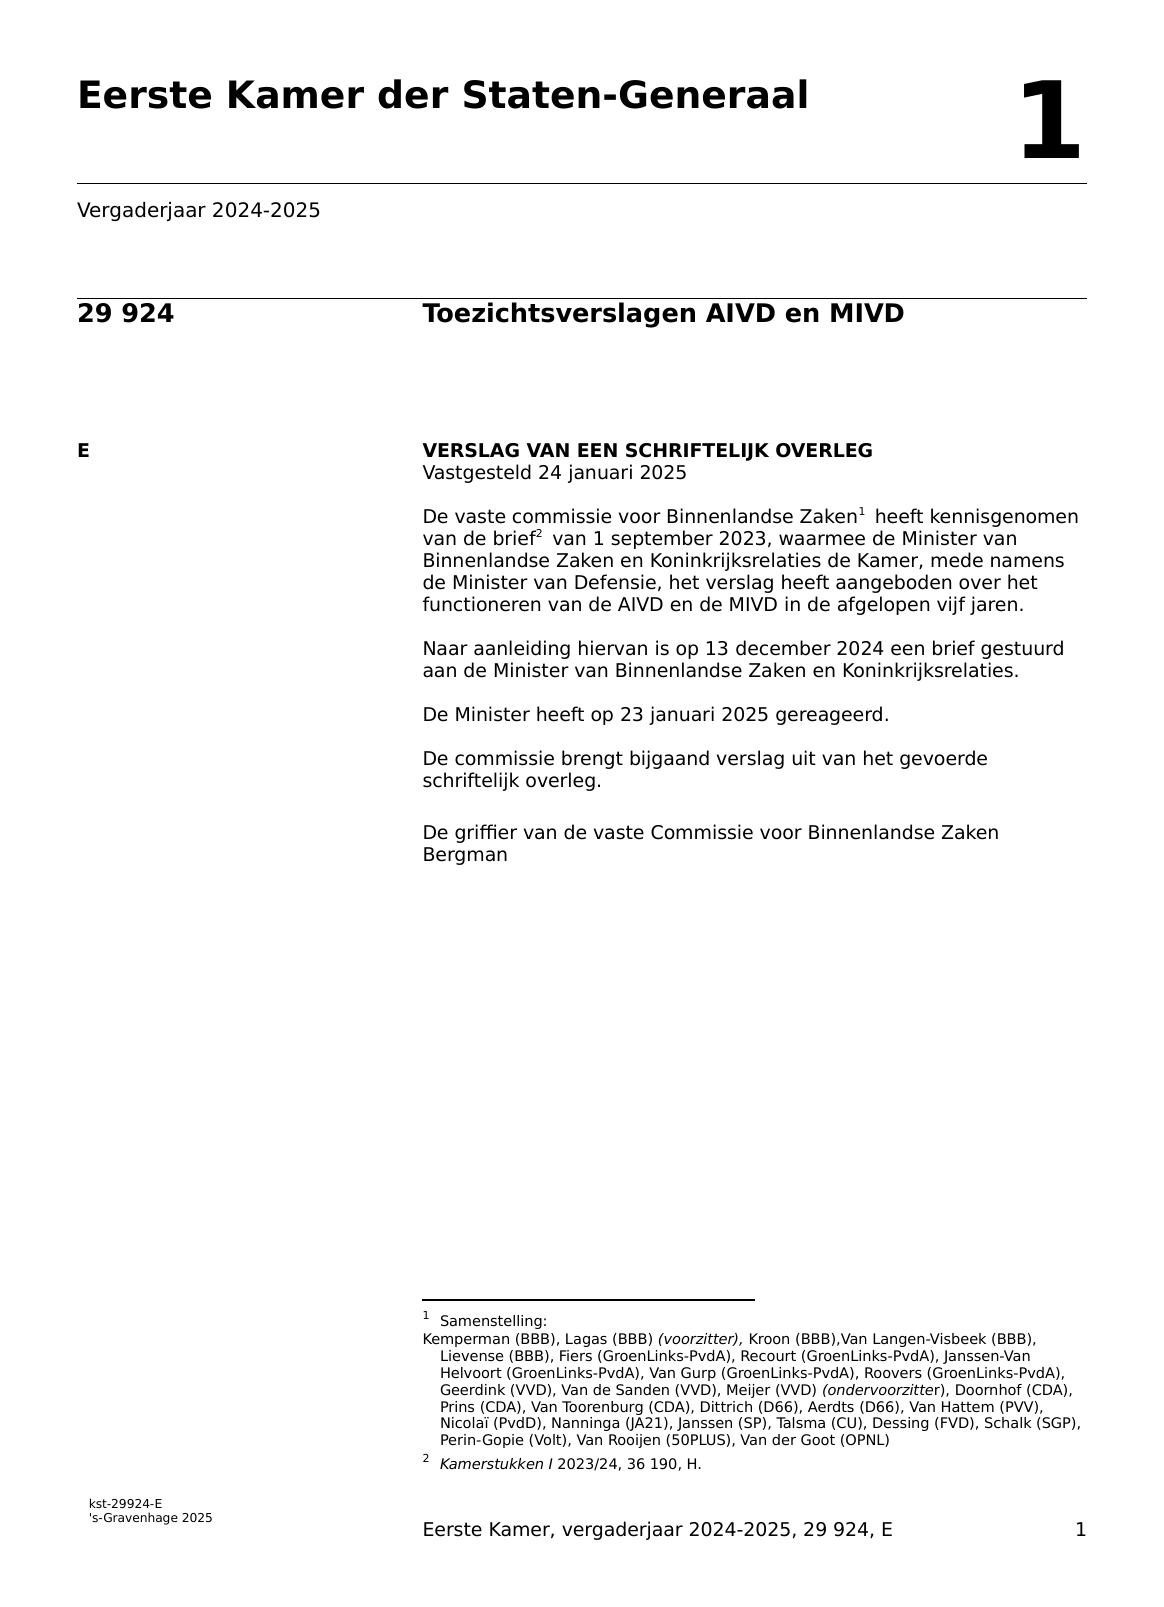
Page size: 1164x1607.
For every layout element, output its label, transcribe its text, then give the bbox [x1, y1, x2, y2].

text De vaste commissie voor Binnenlandse Zaken heeft kennisgenomen van de brief van 1 september 2023, waarmee de Minister van Binnenlandse Zaken en Koninkrijksrelaties de Kamer, mede namens de Minister van Defensie, het verslag heeft aangeboden over het functioneren van de AIVD en de MIVD in de afgelopen vijf jaren. [422, 506, 1087, 616]
text Vastgesteld 24 januari 2025 [422, 462, 1087, 484]
text Samenstelling: [422, 1309, 1087, 1331]
text De griffier van de vaste Commissie voor Binnenlandse Zaken Bergman [422, 822, 1087, 866]
subtitle E VERSLAG VAN EEN SCHRIFTELIJK OVERLEG [77, 440, 1087, 462]
table_header 1 [886, 59, 1087, 183]
subtitle 29 924 Toezichtsverslagen AIVD en MIVD [77, 299, 1087, 329]
text 's-Gravenhage 2025 [88, 1511, 323, 1525]
text kst-29924-E [88, 1497, 323, 1511]
text Kemperman (BBB), Lagas (BBB) (voorzitter), Kroon (BBB),Van Langen-Visbeek (BBB), Lievense (BBB), Fiers (GroenLinks-PvdA), Recourt (GroenLinks-PvdA), Janssen-Van Helvoort (GroenLinks-PvdA), Van Gurp (GroenLinks-PvdA), Roovers (GroenLinks-PvdA), Geerdink (VVD), Van de Sanden (VVD), Meijer (VVD) (ondervoorzitter), Doornhof (CDA), Prins (CDA), Van Toorenburg (CDA), Dittrich (D66), Aerdts (D66), Van Hattem (PVV), Nicolaï (PvdD), Nanninga (JA21), Janssen (SP), Talsma (CU), Dessing (FVD), Schalk (SGP), Perin-Gopie (Volt), Van Rooijen (50PLUS), Van der Goot (OPNL) [422, 1331, 1087, 1449]
text De commissie brengt bijgaand verslag uit van het gevoerde schriftelijk overleg. [422, 748, 1087, 792]
text De Minister heeft op 23 januari 2025 gereageerd. [422, 704, 1087, 726]
text Naar aanleiding hiervan is op 13 december 2024 een brief gestuurd aan de Minister van Binnenlandse Zaken en Koninkrijksrelaties. [422, 638, 1087, 682]
table_cell Vergaderjaar 2024-2025 [77, 184, 1087, 298]
table_header Eerste Kamer der Staten-Generaal [77, 59, 886, 183]
text Kamerstukken I 2023/24, 36 190, H. [422, 1452, 1087, 1474]
